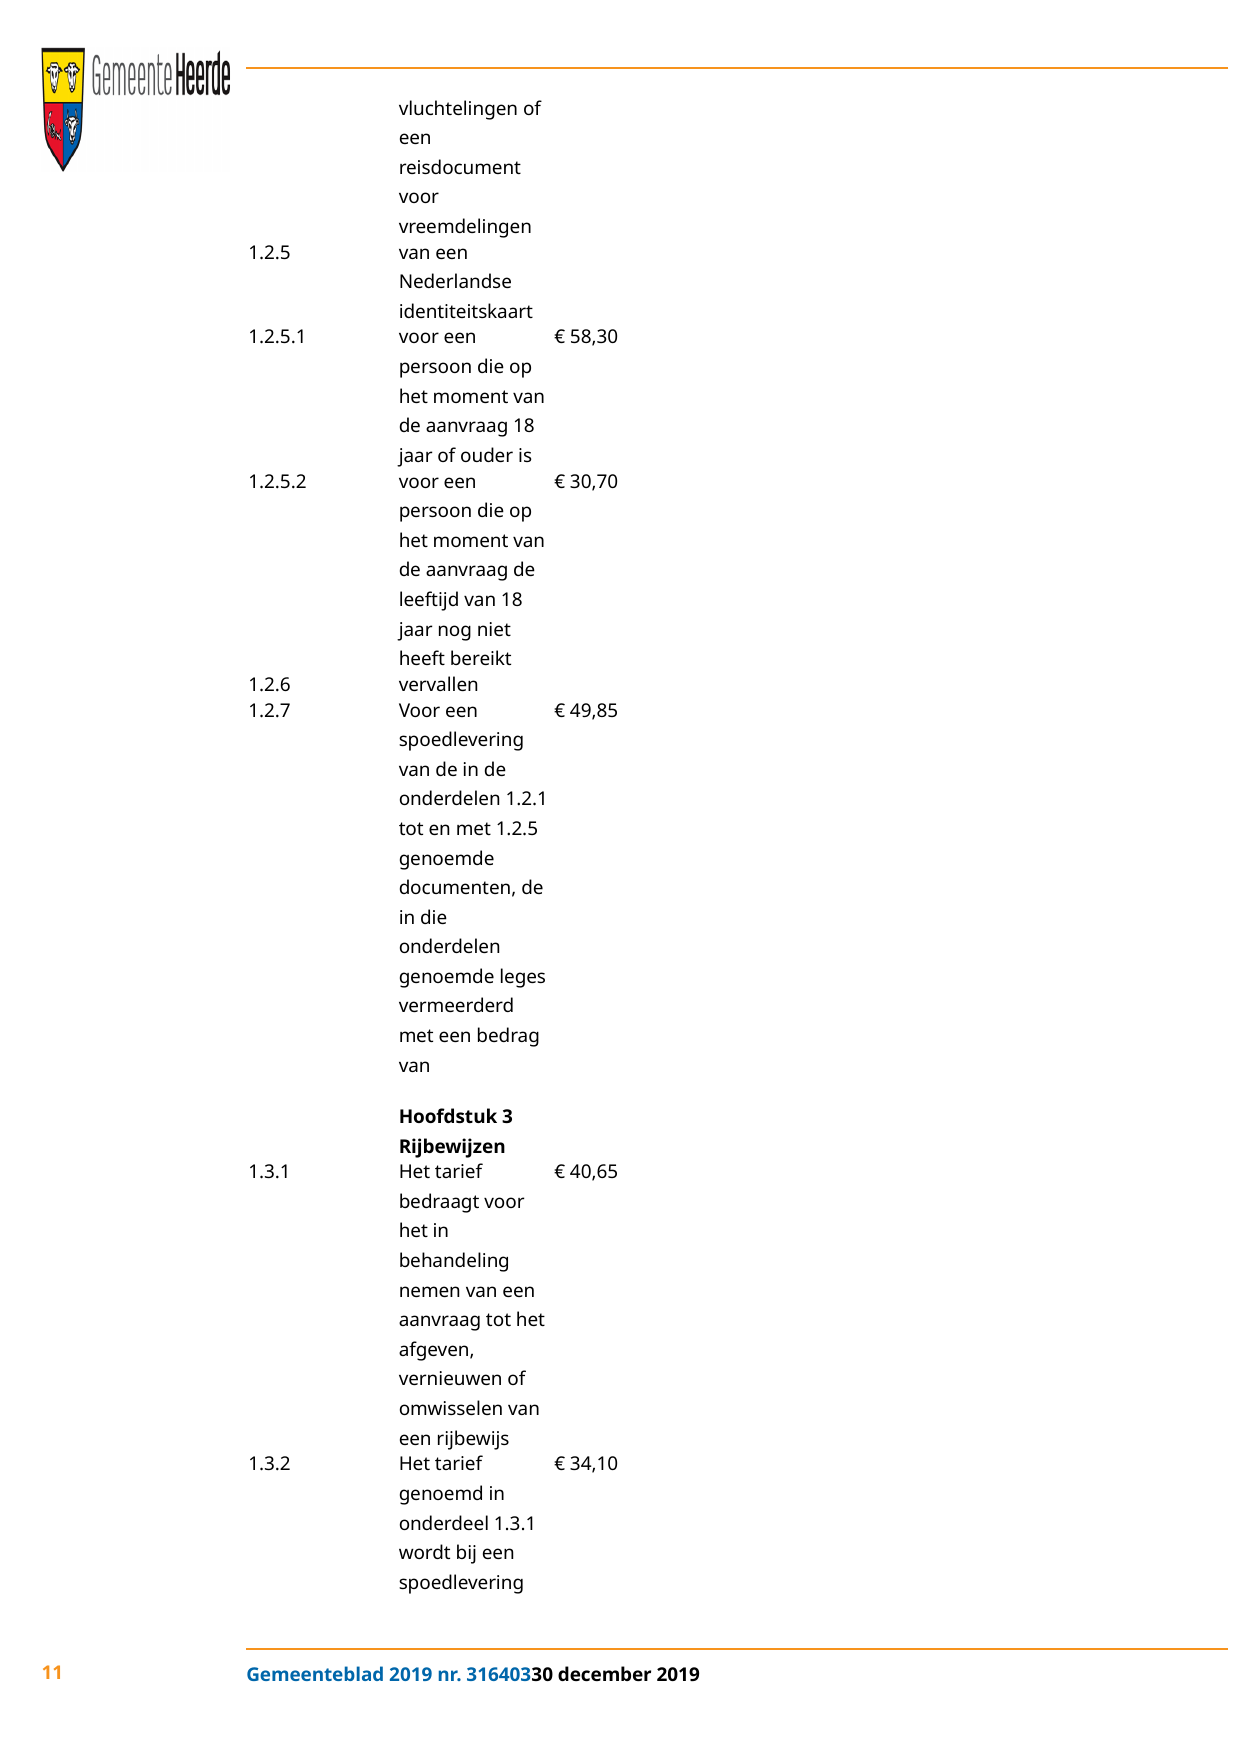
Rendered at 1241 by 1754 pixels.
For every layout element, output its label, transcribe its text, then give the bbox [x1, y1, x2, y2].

table_cell 1.3.2 [248, 1451, 398, 1594]
table_cell [549, 671, 700, 697]
table_cell 1.2.5.2 [248, 468, 398, 671]
table_cell € 34,10 [549, 1451, 700, 1594]
table_cell [549, 239, 700, 324]
table_cell van een Nederlandse identiteitskaart [399, 239, 549, 324]
table_cell voor een persoon die op het moment van de aanvraag de leeftijd van 18 jaar nog niet heeft bereikt [399, 468, 549, 671]
table_cell 1.2.5.1 [248, 324, 398, 468]
table_cell Het tarief bedraagt voor het in behandeling nemen van een aanvraag tot het afgeven, vernieuwen of omwisselen van een rijbewijs [399, 1159, 549, 1451]
table_cell 1.2.7 [248, 697, 398, 1077]
table_cell [399, 1078, 549, 1103]
table_cell vluchtelingen of een reisdocument voor vreemdelingen [399, 95, 549, 239]
table_cell [549, 95, 700, 239]
picture [41, 47, 231, 172]
table_cell [549, 1078, 700, 1103]
table_cell vervallen [399, 671, 549, 697]
table_cell € 49,85 [549, 697, 700, 1077]
table_cell 1.3.1 [248, 1159, 398, 1451]
table_cell [549, 1103, 700, 1158]
table_cell [248, 95, 398, 239]
table_cell € 58,30 [549, 324, 700, 468]
table_cell € 30,70 [549, 468, 700, 671]
table_cell € 40,65 [549, 1159, 700, 1451]
table_cell voor een persoon die op het moment van de aanvraag 18 jaar of ouder is [399, 324, 549, 468]
table_cell [248, 1078, 398, 1103]
table_cell Het tarief genoemd in onderdeel 1.3.1 wordt bij een spoedlevering [399, 1451, 549, 1594]
table_cell Hoofdstuk 3 Rijbewijzen [399, 1103, 549, 1158]
table_cell Voor een spoedlevering van de in de onderdelen 1.2.1 tot en met 1.2.5 genoemde documenten, de in die onderdelen genoemde leges vermeerderd met een bedrag van [399, 697, 549, 1077]
table_cell 1.2.5 [248, 239, 398, 324]
table_cell 1.2.6 [248, 671, 398, 697]
table_cell [248, 1103, 398, 1158]
